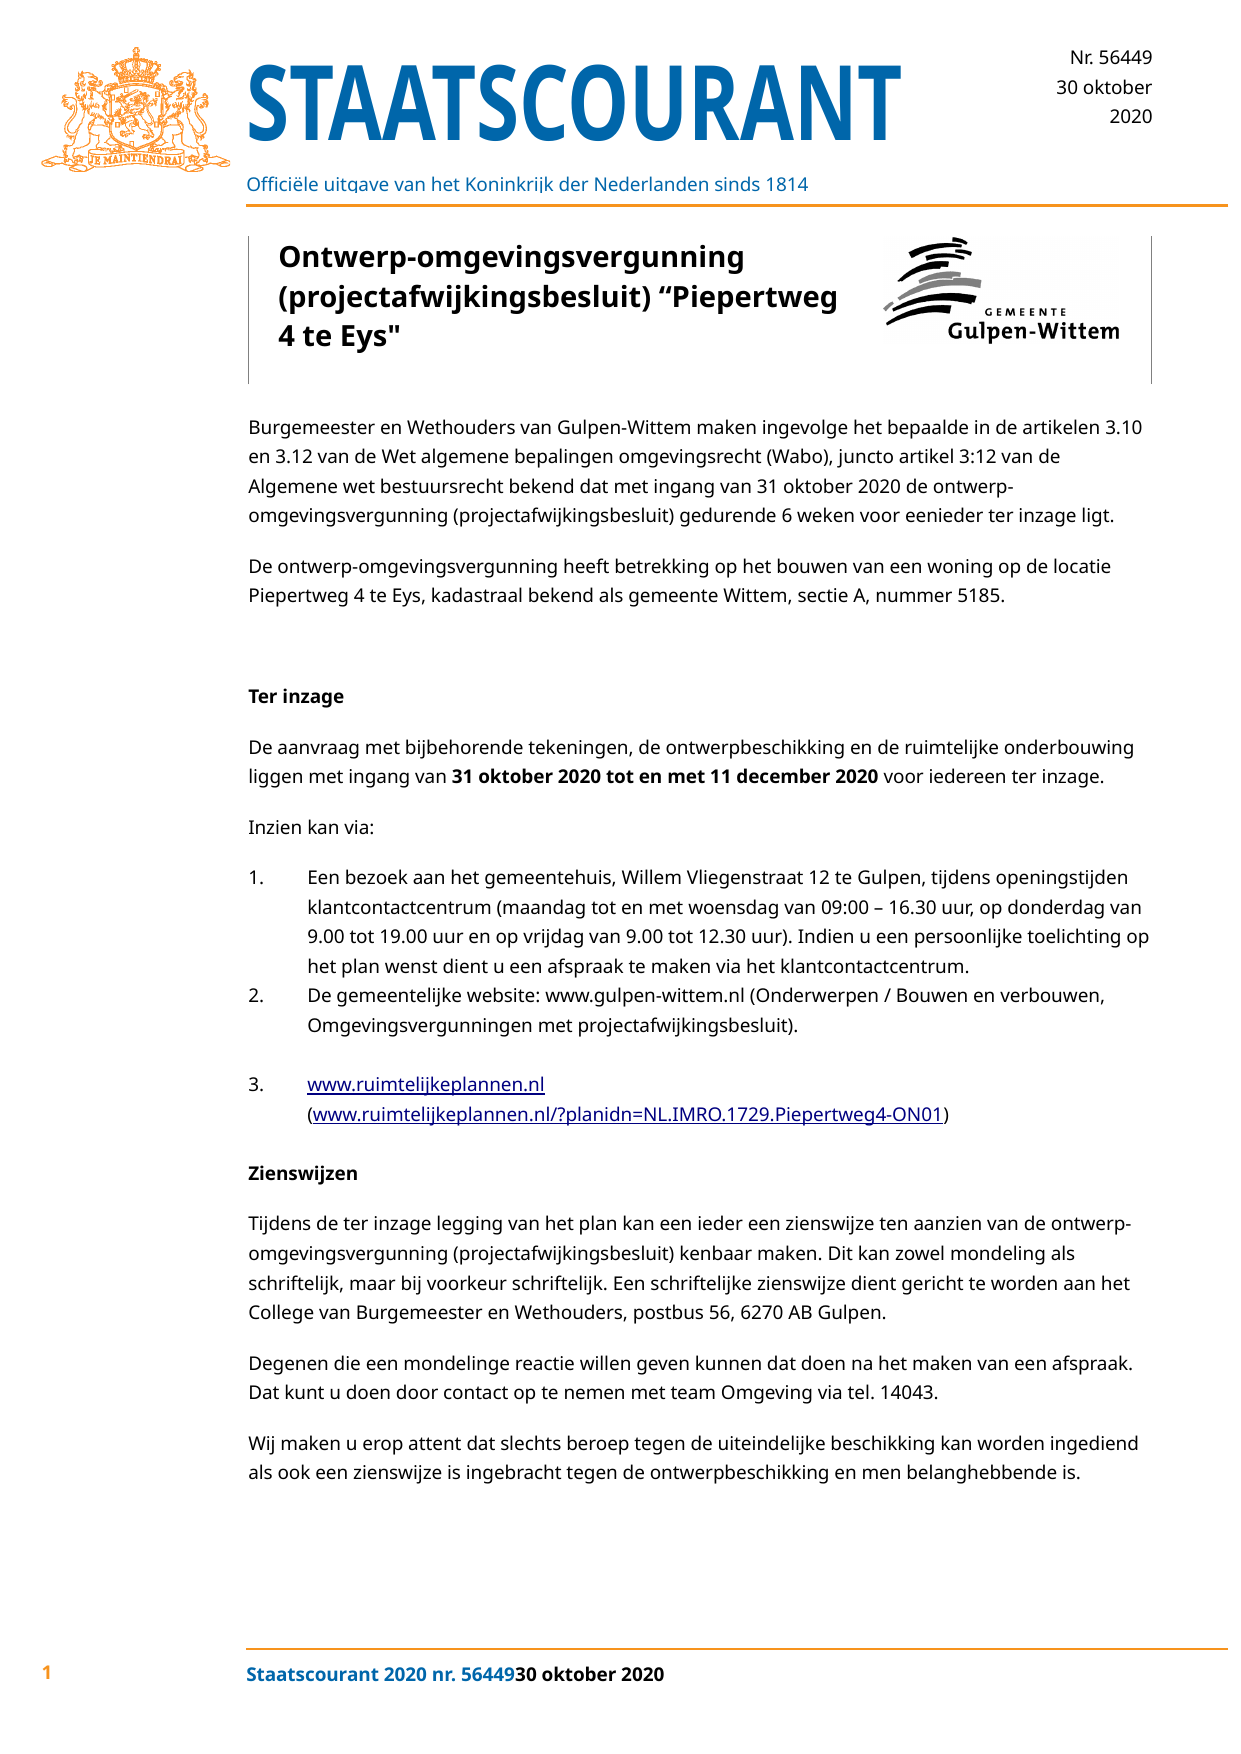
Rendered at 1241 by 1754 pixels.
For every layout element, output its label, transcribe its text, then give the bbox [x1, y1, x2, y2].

text Degenen die een mondelinge reactie willen geven kunnen dat doen na het maken van een afspraak. Dat kunt u doen door contact op te nemen met team Omgeving via tel. 14043. [248, 1350, 1152, 1405]
text Inzien kan via: [248, 814, 1152, 840]
list (www.ruimtelijkeplannen.nl/?planidn=NL.IMRO.1729.Piepertweg4-ON01) [248, 1101, 1152, 1127]
text Wij maken u erop attent dat slechts beroep tegen de uiteindelijke beschikking kan worden ingediend als ook een zienswijze is ingebracht tegen de ontwerpbeschikking en men belanghebbende is. [248, 1430, 1152, 1485]
text Tijdens de ter inzage legging van het plan kan een ieder een zienswijze ten aanzien van de ontwerp-omgevingsvergunning (projectafwijkingsbesluit) kenbaar maken. Dit kan zowel mondeling als schriftelijk, maar bij voorkeur schriftelijk. Een schriftelijke zienswijze dient gericht te worden aan het College van Burgemeester en Wethouders, postbus 56, 6270 AB Gulpen. [248, 1211, 1152, 1325]
text Zienswijzen [248, 1160, 1152, 1186]
table_header Ontwerp-omgevingsvergunning (projectafwijkingsbesluit) “Piepertweg 4 te Eys" [249, 236, 850, 384]
picture [882, 236, 1119, 344]
list www.ruimtelijkeplannen.nl [248, 1071, 1152, 1097]
text Ter inzage [248, 683, 1152, 709]
text Burgemeester en Wethouders van Gulpen-Wittem maken ingevolge het bepaalde in de artikelen 3.10 en 3.12 van de Wet algemene bepalingen omgevingsrecht (Wabo), juncto artikel 3:12 van de Algemene wet bestuursrecht bekend dat met ingang van 31 oktober 2020 de ontwerp-omgevingsvergunning (projectafwijkingsbesluit) gedurende 6 weken voor eenieder ter inzage ligt. [248, 414, 1152, 528]
picture [41, 47, 231, 172]
list Een bezoek aan het gemeentehuis, Willem Vliegenstraat 12 te Gulpen, tijdens openingstijden klantcontactcentrum (maandag tot en met woensdag van 09:00 – 16.30 uur, op donderdag van 9.00 tot 19.00 uur en op vrijdag van 9.00 tot 12.30 uur). Indien u een persoonlijke toelichting op het plan wenst dient u een afspraak te maken via het klantcontactcentrum. [248, 864, 1152, 979]
list De gemeentelijke website: www.gulpen-wittem.nl (Onderwerpen / Bouwen en verbouwen, Omgevingsvergunningen met projectafwijkingsbesluit). [248, 983, 1152, 1038]
text De ontwerp-omgevingsvergunning heeft betrekking op het bouwen van een woning op de locatie Piepertweg 4 te Eys, kadastraal bekend als gemeente Wittem, sectie A, nummer 5185. [248, 553, 1152, 608]
text De aanvraag met bijbehorende tekeningen, de ontwerpbeschikking en de ruimtelijke onderbouwing liggen met ingang van 31 oktober 2020 tot en met 11 december 2020 voor iedereen ter inzage. [248, 734, 1152, 789]
table_header [850, 236, 1151, 384]
